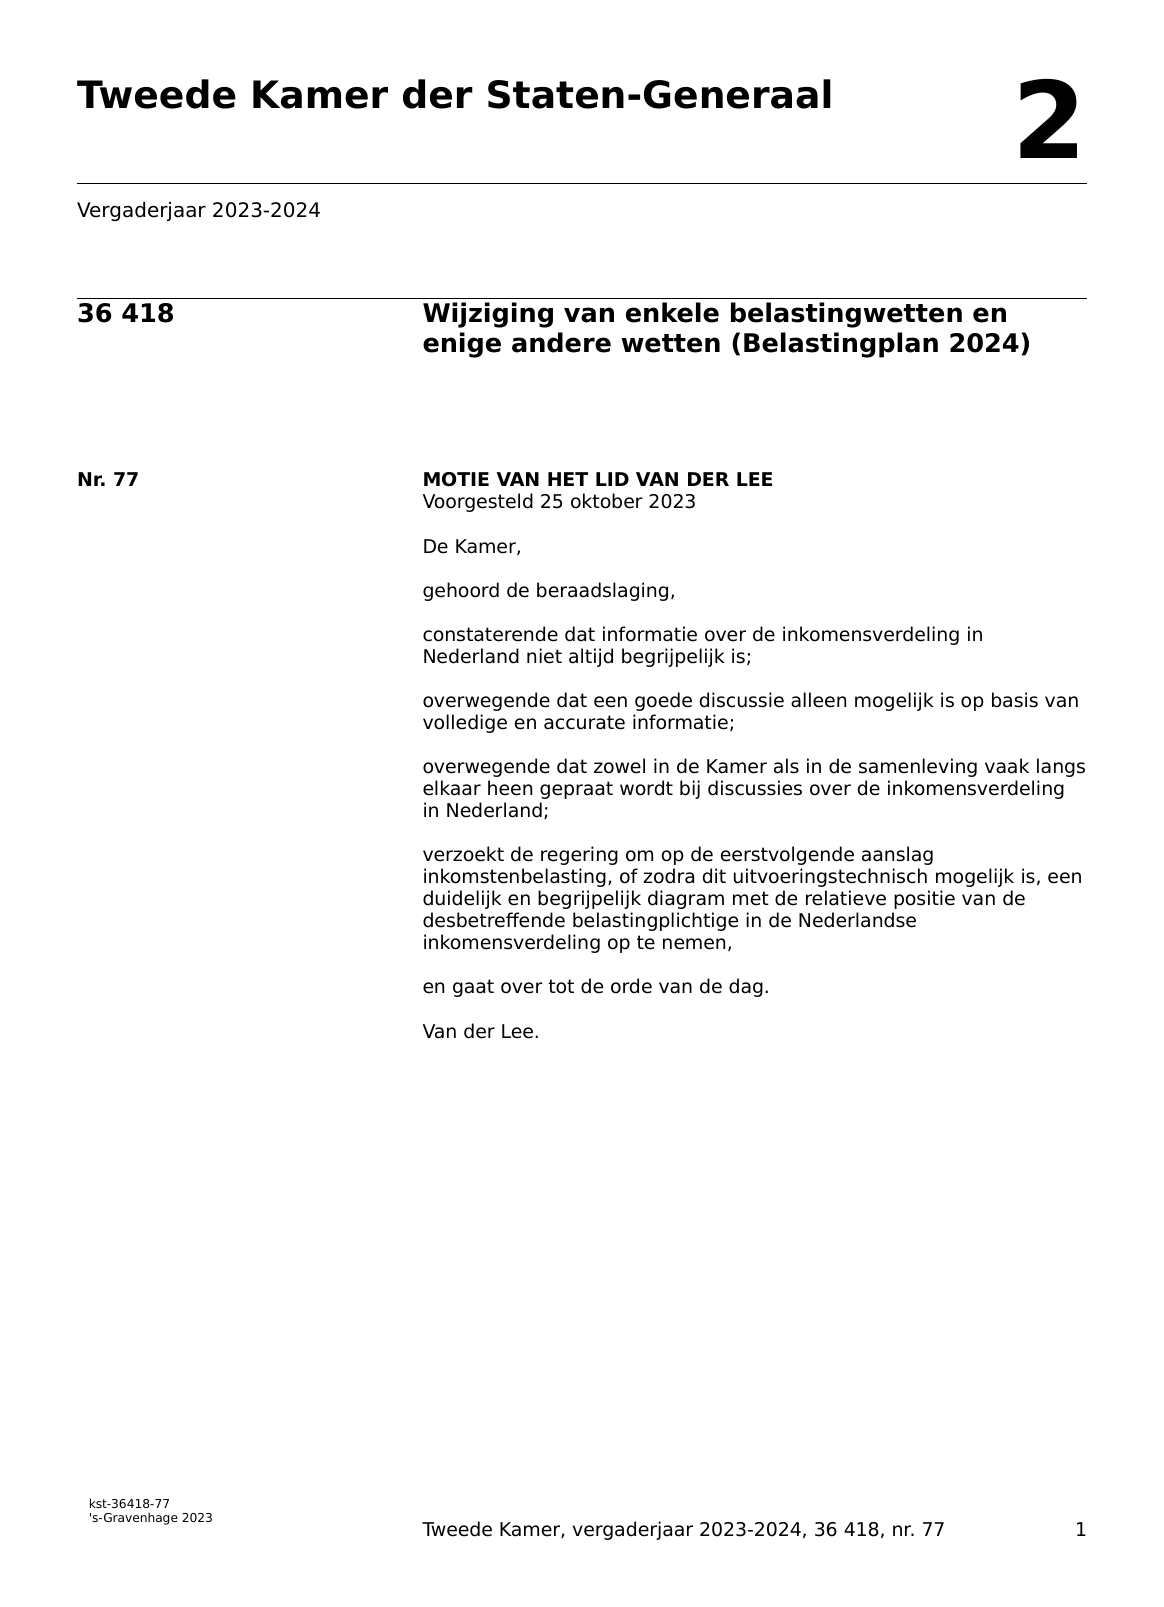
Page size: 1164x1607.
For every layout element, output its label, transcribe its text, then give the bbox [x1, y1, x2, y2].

text overwegende dat zowel in de Kamer als in de samenleving vaak langs elkaar heen gepraat wordt bij discussies over de inkomensverdeling in Nederland; [422, 756, 1087, 822]
text constaterende dat informatie over de inkomensverdeling in Nederland niet altijd begrijpelijk is; [422, 624, 1087, 668]
text en gaat over tot de orde van de dag. [422, 976, 1087, 998]
text Voorgesteld 25 oktober 2023 [422, 491, 1087, 513]
text gehoord de beraadslaging, [422, 580, 1087, 602]
table_header 2 [886, 59, 1087, 183]
table_header Tweede Kamer der Staten-Generaal [77, 59, 886, 183]
subtitle 36 418 Wijziging van enkele belastingwetten en enige andere wetten (Belastingplan 2024) [77, 299, 1087, 358]
text De Kamer, [422, 536, 1087, 557]
subtitle Nr. 77 MOTIE VAN HET LID VAN DER LEE [77, 469, 1087, 491]
text verzoekt de regering om op de eerstvolgende aanslag inkomstenbelasting, of zodra dit uitvoeringstechnisch mogelijk is, een duidelijk en begrijpelijk diagram met de relatieve positie van de desbetreffende belastingplichtige in de Nederlandse inkomensverdeling op te nemen, [422, 844, 1087, 954]
text kst-36418-77 [88, 1497, 323, 1511]
text 's-Gravenhage 2023 [88, 1511, 323, 1525]
text Van der Lee. [422, 1021, 1087, 1042]
text overwegende dat een goede discussie alleen mogelijk is op basis van volledige en accurate informatie; [422, 690, 1087, 734]
table_cell Vergaderjaar 2023-2024 [77, 184, 1087, 298]
